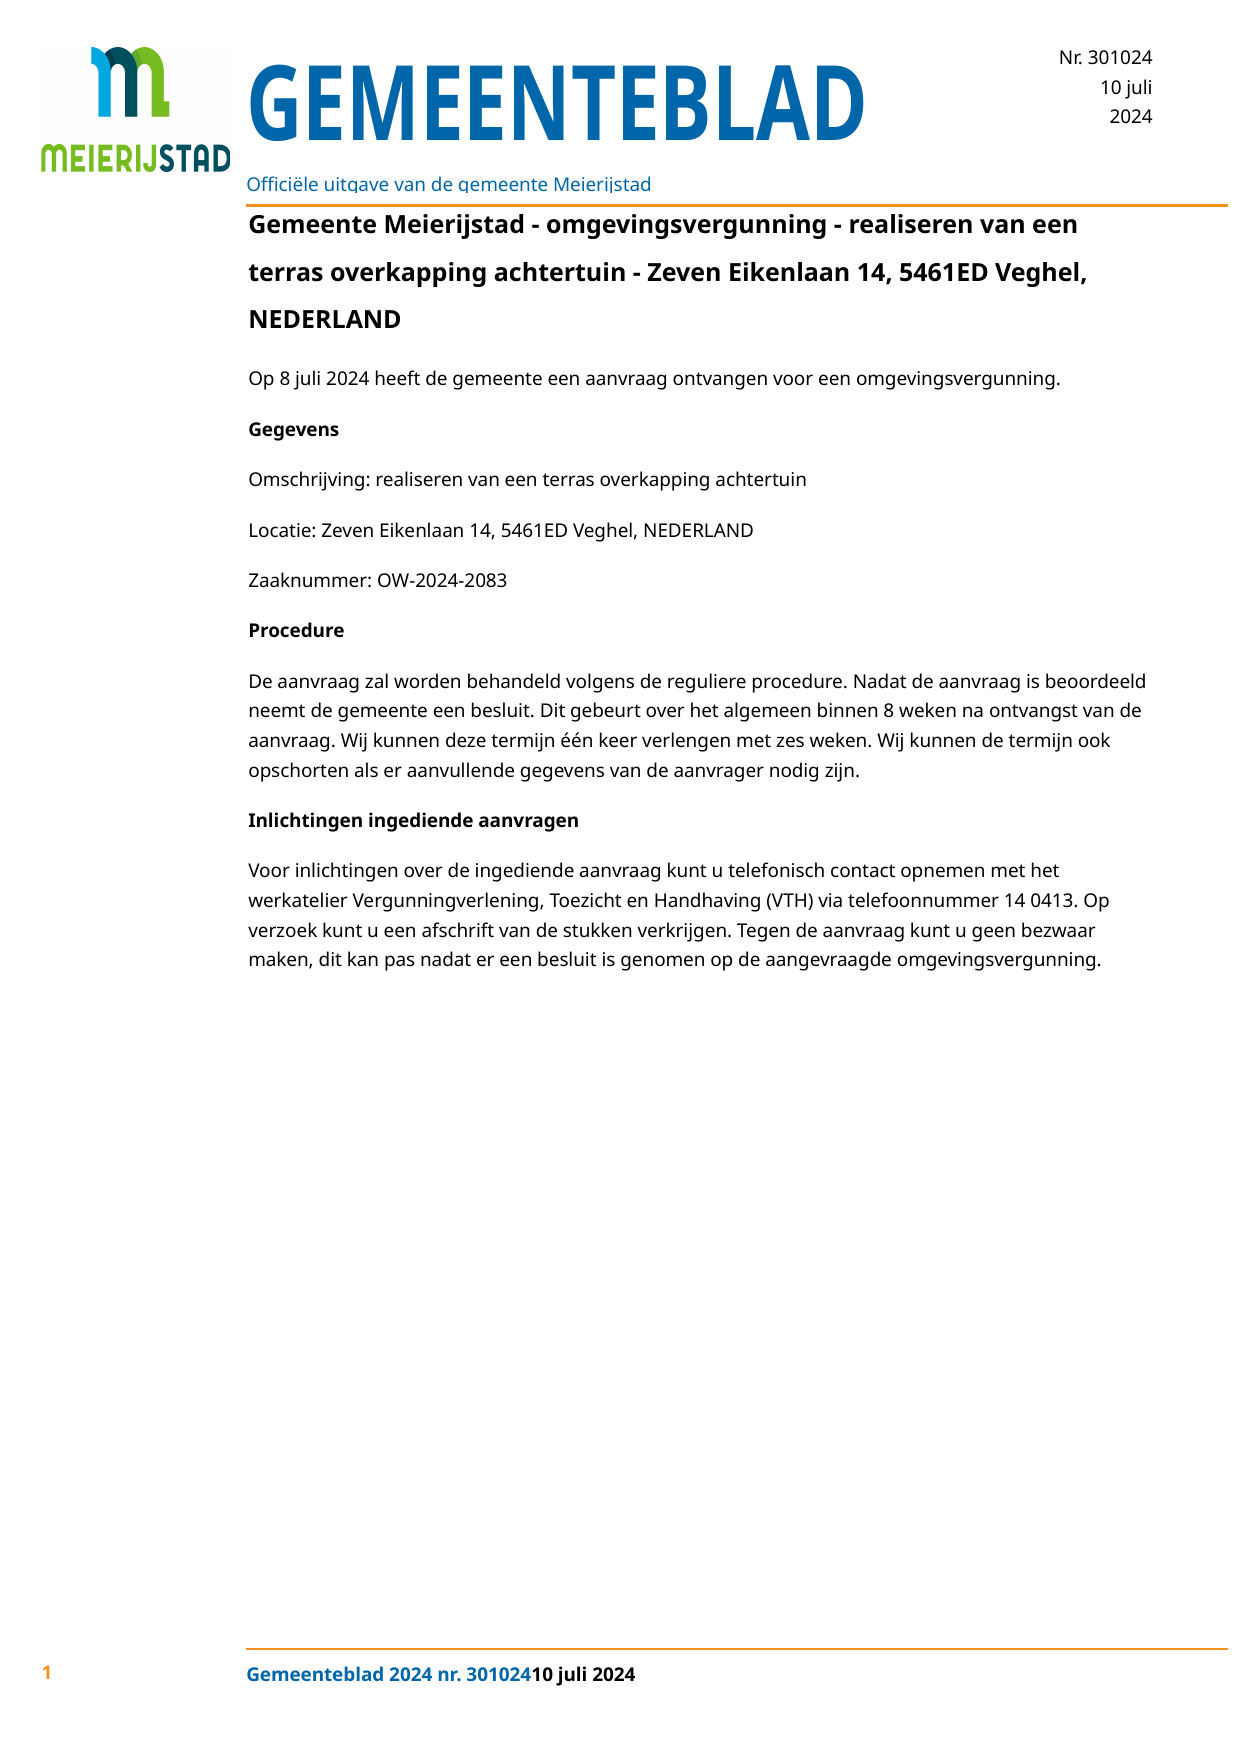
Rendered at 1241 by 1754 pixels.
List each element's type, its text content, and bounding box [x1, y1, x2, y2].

text Gegevens [248, 416, 1152, 442]
text Locatie: Zeven Eikenlaan 14, 5461ED Veghel, NEDERLAND [248, 517, 1152, 542]
text Op 8 juli 2024 heeft de gemeente een aanvraag ontvangen voor een omgevingsvergunning. [248, 366, 1152, 391]
text Procedure [248, 618, 1152, 643]
text De aanvraag zal worden behandeld volgens de reguliere procedure. Nadat de aanvraag is beoordeeld neemt de gemeente een besluit. Dit gebeurt over het algemeen binnen 8 weken na ontvangst van de aanvraag. Wij kunnen deze termijn één keer verlengen met zes weken. Wij kunnen de termijn ook opschorten als er aanvullende gegevens van de aanvrager nodig zijn. [248, 668, 1152, 782]
text Voor inlichtingen over de ingediende aanvraag kunt u telefonisch contact opnemen met het werkatelier Vergunningverlening, Toezicht en Handhaving (VTH) via telefoonnummer 14 0413. Op verzoek kunt u een afschrift van de stukken verkrijgen. Tegen de aanvraag kunt u geen bezwaar maken, dit kan pas nadat er een besluit is genomen op de aangevraagde omgevingsvergunning. [248, 858, 1152, 972]
text Zaaknummer: OW-2024-2083 [248, 567, 1152, 593]
text Gemeente Meierijstad - omgevingsvergunning - realiseren van een terras overkapping achtertuin - Zeven Eikenlaan 14, 5461ED Veghel, NEDERLAND [248, 207, 1152, 336]
picture [41, 47, 231, 172]
text Omschrijving: realiseren van een terras overkapping achtertuin [248, 466, 1152, 492]
text Inlichtingen ingediende aanvragen [248, 807, 1152, 833]
